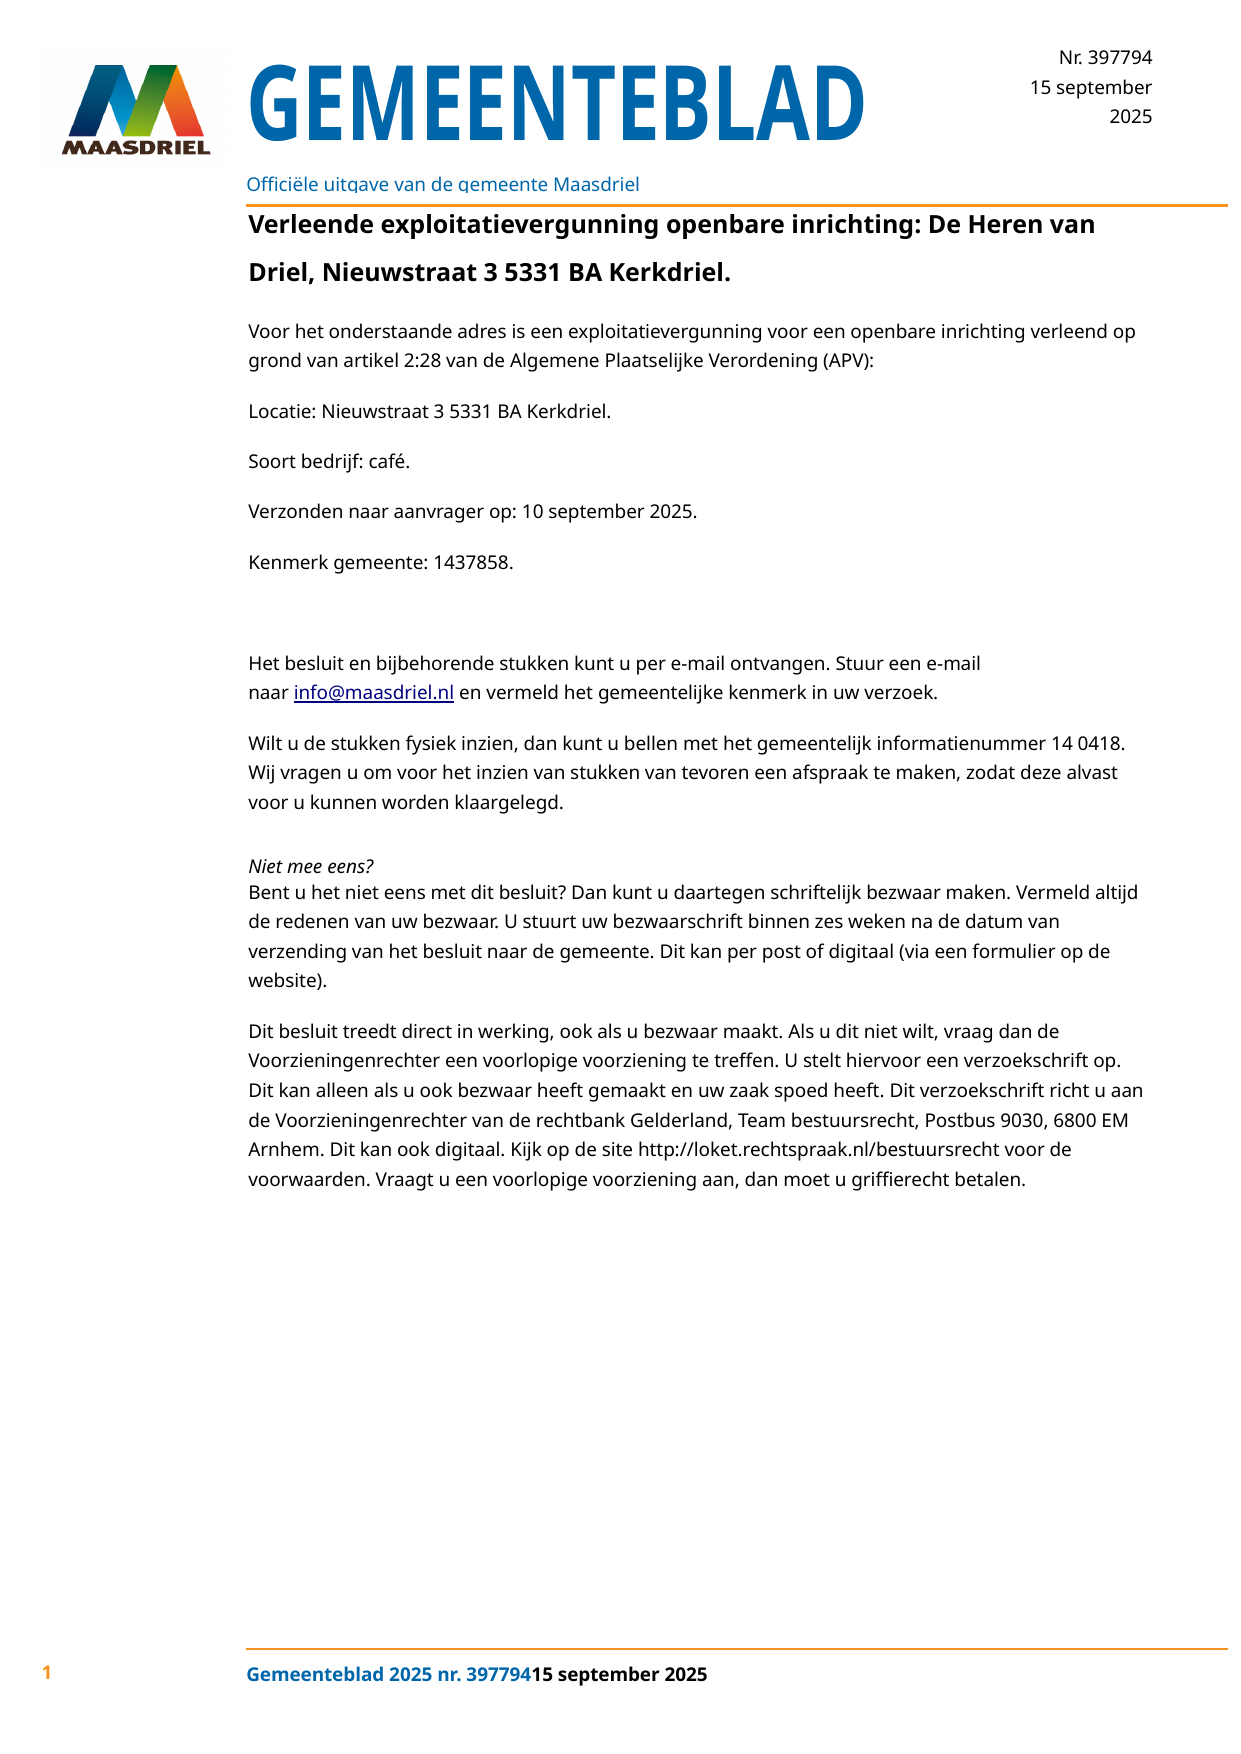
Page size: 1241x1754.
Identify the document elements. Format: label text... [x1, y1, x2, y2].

text Verleende exploitatievergunning openbare inrichting: De Heren van Driel, Nieuwstraat 3 5331 BA Kerkdriel. [248, 207, 1152, 288]
text Locatie: Nieuwstraat 3 5331 BA Kerkdriel. [248, 398, 1152, 424]
text Dit besluit treedt direct in werking, ook als u bezwaar maakt. Als u dit niet wilt, vraag dan de Voorzieningenrechter een voorlopige voorziening te treffen. U stelt hiervoor een verzoekschrift op. Dit kan alleen als u ook bezwaar heeft gemaakt en uw zaak spoed heeft. Dit verzoekschrift richt u aan de Voorzieningenrechter van de rechtbank Gelderland, Team bestuursrecht, Postbus 9030, 6800 EM Arnhem. Dit kan ook digitaal. Kijk op de site http://loket.rechtspraak.nl/bestuursrecht voor de voorwaarden. Vraagt u een voorlopige voorziening aan, dan moet u griffierecht betalen. [248, 1018, 1152, 1192]
text Verzonden naar aanvrager op: 10 september 2025. [248, 499, 1152, 524]
text Bent u het niet eens met dit besluit? Dan kunt u daartegen schriftelijk bezwaar maken. Vermeld altijd de redenen van uw bezwaar. U stuurt uw bezwaarschrift binnen zes weken na de datum van verzending van het besluit naar de gemeente. Dit kan per post of digitaal (via een formulier op de website). [248, 879, 1152, 993]
text Soort bedrijf: café. [248, 448, 1152, 474]
text Het besluit en bijbehorende stukken kunt u per e-mail ontvangen. Stuur een e-mail naar info@maasdriel.nl en vermeld het gemeentelijke kenmerk in uw verzoek. [248, 650, 1152, 705]
text Kenmerk gemeente: 1437858. [248, 549, 1152, 575]
text Niet mee eens? [248, 853, 1152, 879]
text Voor het onderstaande adres is een exploitatievergunning voor een openbare inrichting verleend op grond van artikel 2:28 van de Algemene Plaatselijke Verordening (APV): [248, 318, 1152, 373]
picture [41, 47, 231, 172]
text Wilt u de stukken fysiek inzien, dan kunt u bellen met het gemeentelijk informatienummer 14 0418. Wij vragen u om voor het inzien van stukken van tevoren een afspraak te maken, zodat deze alvast voor u kunnen worden klaargelegd. [248, 730, 1152, 815]
